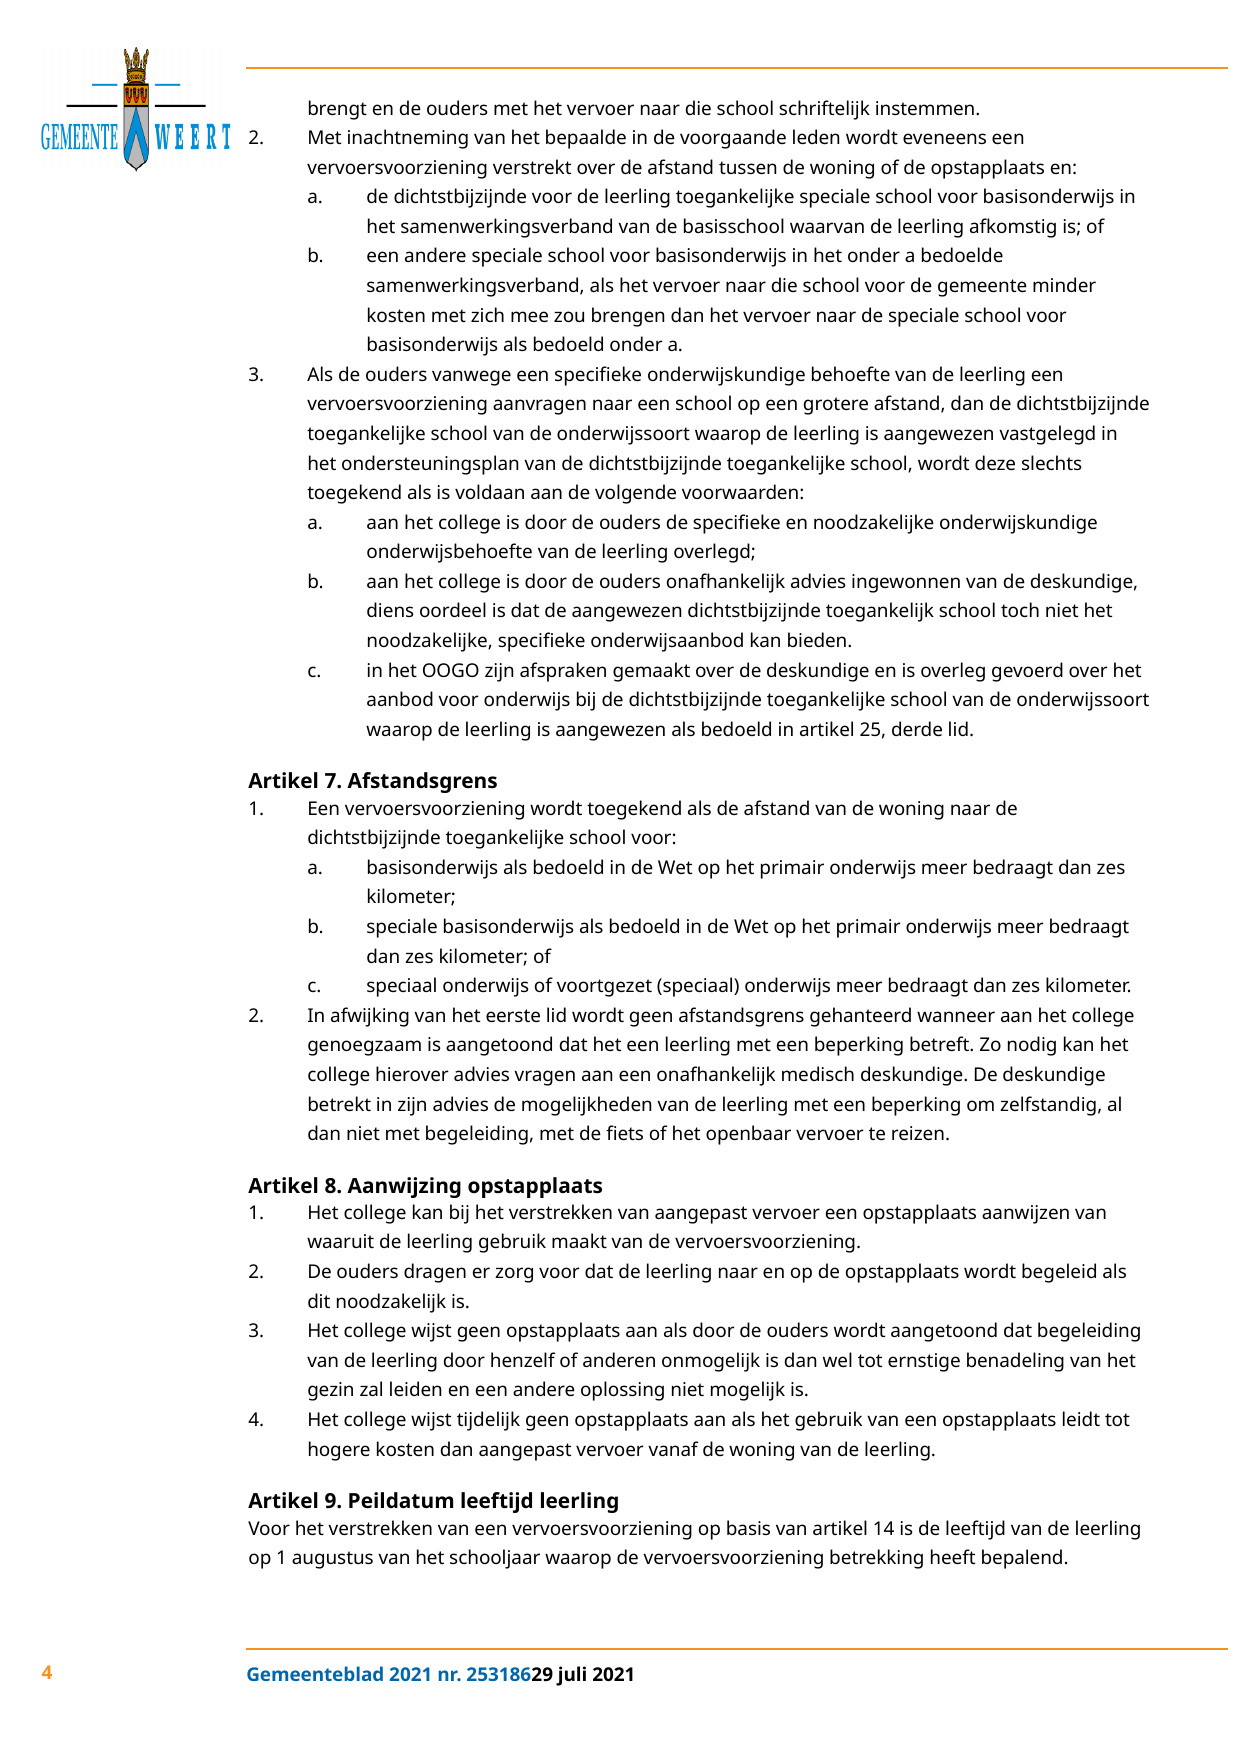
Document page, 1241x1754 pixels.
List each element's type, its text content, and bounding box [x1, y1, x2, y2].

list aan het college is door de ouders de specifieke en noodzakelijke onderwijskundige onderwijsbehoefte van de leerling overlegd; [307, 509, 1152, 564]
list in het OOGO zijn afspraken gemaakt over de deskundige en is overleg gevoerd over het aanbod voor onderwijs bij de dichtstbijzijnde toegankelijke school van de onderwijssoort waarop de leerling is aangewezen als bedoeld in artikel 25, derde lid. [307, 657, 1152, 742]
list Het college kan bij het verstrekken van aangepast vervoer een opstapplaats aanwijzen van waaruit de leerling gebruik maakt van de vervoersvoorziening. [248, 1199, 1152, 1254]
list brengt en de ouders met het vervoer naar die school schriftelijk instemmen. [248, 95, 1152, 121]
text Artikel 9. Peildatum leeftijd leerling [248, 1486, 1152, 1515]
text Voor het verstrekken van een vervoersvoorziening op basis van artikel 14 is de leeftijd van de leerling op 1 augustus van het schooljaar waarop de vervoersvoorziening betrekking heeft bepalend. [248, 1515, 1152, 1570]
list In afwijking van het eerste lid wordt geen afstandsgrens gehanteerd wanneer aan het college genoegzaam is aangetoond dat het een leerling met een beperking betreft. Zo nodig kan het college hierover advies vragen aan een onafhankelijk medisch deskundige. De deskundige betrekt in zijn advies de mogelijkheden van de leerling met een beperking om zelfstandig, al dan niet met begeleiding, met de fiets of het openbaar vervoer te reizen. [248, 1002, 1152, 1146]
list Als de ouders vanwege een specifieke onderwijskundige behoefte van de leerling een vervoersvoorziening aanvragen naar een school op een grotere afstand, dan de dichtstbijzijnde toegankelijke school van de onderwijssoort waarop de leerling is aangewezen vastgelegd in het ondersteuningsplan van de dichtstbijzijnde toegankelijke school, wordt deze slechts toegekend als is voldaan aan de volgende voorwaarden: [248, 361, 1152, 505]
list de dichtstbijzijnde voor de leerling toegankelijke speciale school voor basisonderwijs in het samenwerkingsverband van de basisschool waarvan de leerling afkomstig is; of [307, 183, 1152, 239]
list aan het college is door de ouders onafhankelijk advies ingewonnen van de deskundige, diens oordeel is dat de aangewezen dichtstbijzijnde toegankelijk school toch niet het noodzakelijke, specifieke onderwijsaanbod kan bieden. [307, 568, 1152, 653]
list een andere speciale school voor basisonderwijs in het onder a bedoelde samenwerkingsverband, als het vervoer naar die school voor de gemeente minder kosten met zich mee zou brengen dan het vervoer naar de speciale school voor basisonderwijs als bedoeld onder a. [307, 243, 1152, 357]
list speciale basisonderwijs als bedoeld in de Wet op het primair onderwijs meer bedraagt dan zes kilometer; of [307, 913, 1152, 968]
list speciaal onderwijs of voortgezet (speciaal) onderwijs meer bedraagt dan zes kilometer. [307, 972, 1152, 998]
list Met inachtneming van het bepaalde in de voorgaande leden wordt eveneens een vervoersvoorziening verstrekt over de afstand tussen de woning of de opstapplaats en: [248, 124, 1152, 180]
text Artikel 7. Afstandsgrens [248, 766, 1152, 795]
list De ouders dragen er zorg voor dat de leerling naar en op de opstapplaats wordt begeleid als dit noodzakelijk is. [248, 1258, 1152, 1314]
list Het college wijst tijdelijk geen opstapplaats aan als het gebruik van een opstapplaats leidt tot hogere kosten dan aangepast vervoer vanaf de woning van de leerling. [248, 1406, 1152, 1462]
picture [41, 47, 231, 172]
list basisonderwijs als bedoeld in de Wet op het primair onderwijs meer bedraagt dan zes kilometer; [307, 854, 1152, 909]
list Het college wijst geen opstapplaats aan als door de ouders wordt aangetoond dat begeleiding van de leerling door henzelf of anderen onmogelijk is dan wel tot ernstige benadeling van het gezin zal leiden en een andere oplossing niet mogelijk is. [248, 1317, 1152, 1402]
list Een vervoersvoorziening wordt toegekend als de afstand van de woning naar de dichtstbijzijnde toegankelijke school voor: [248, 795, 1152, 850]
text Artikel 8. Aanwijzing opstapplaats [248, 1171, 1152, 1199]
